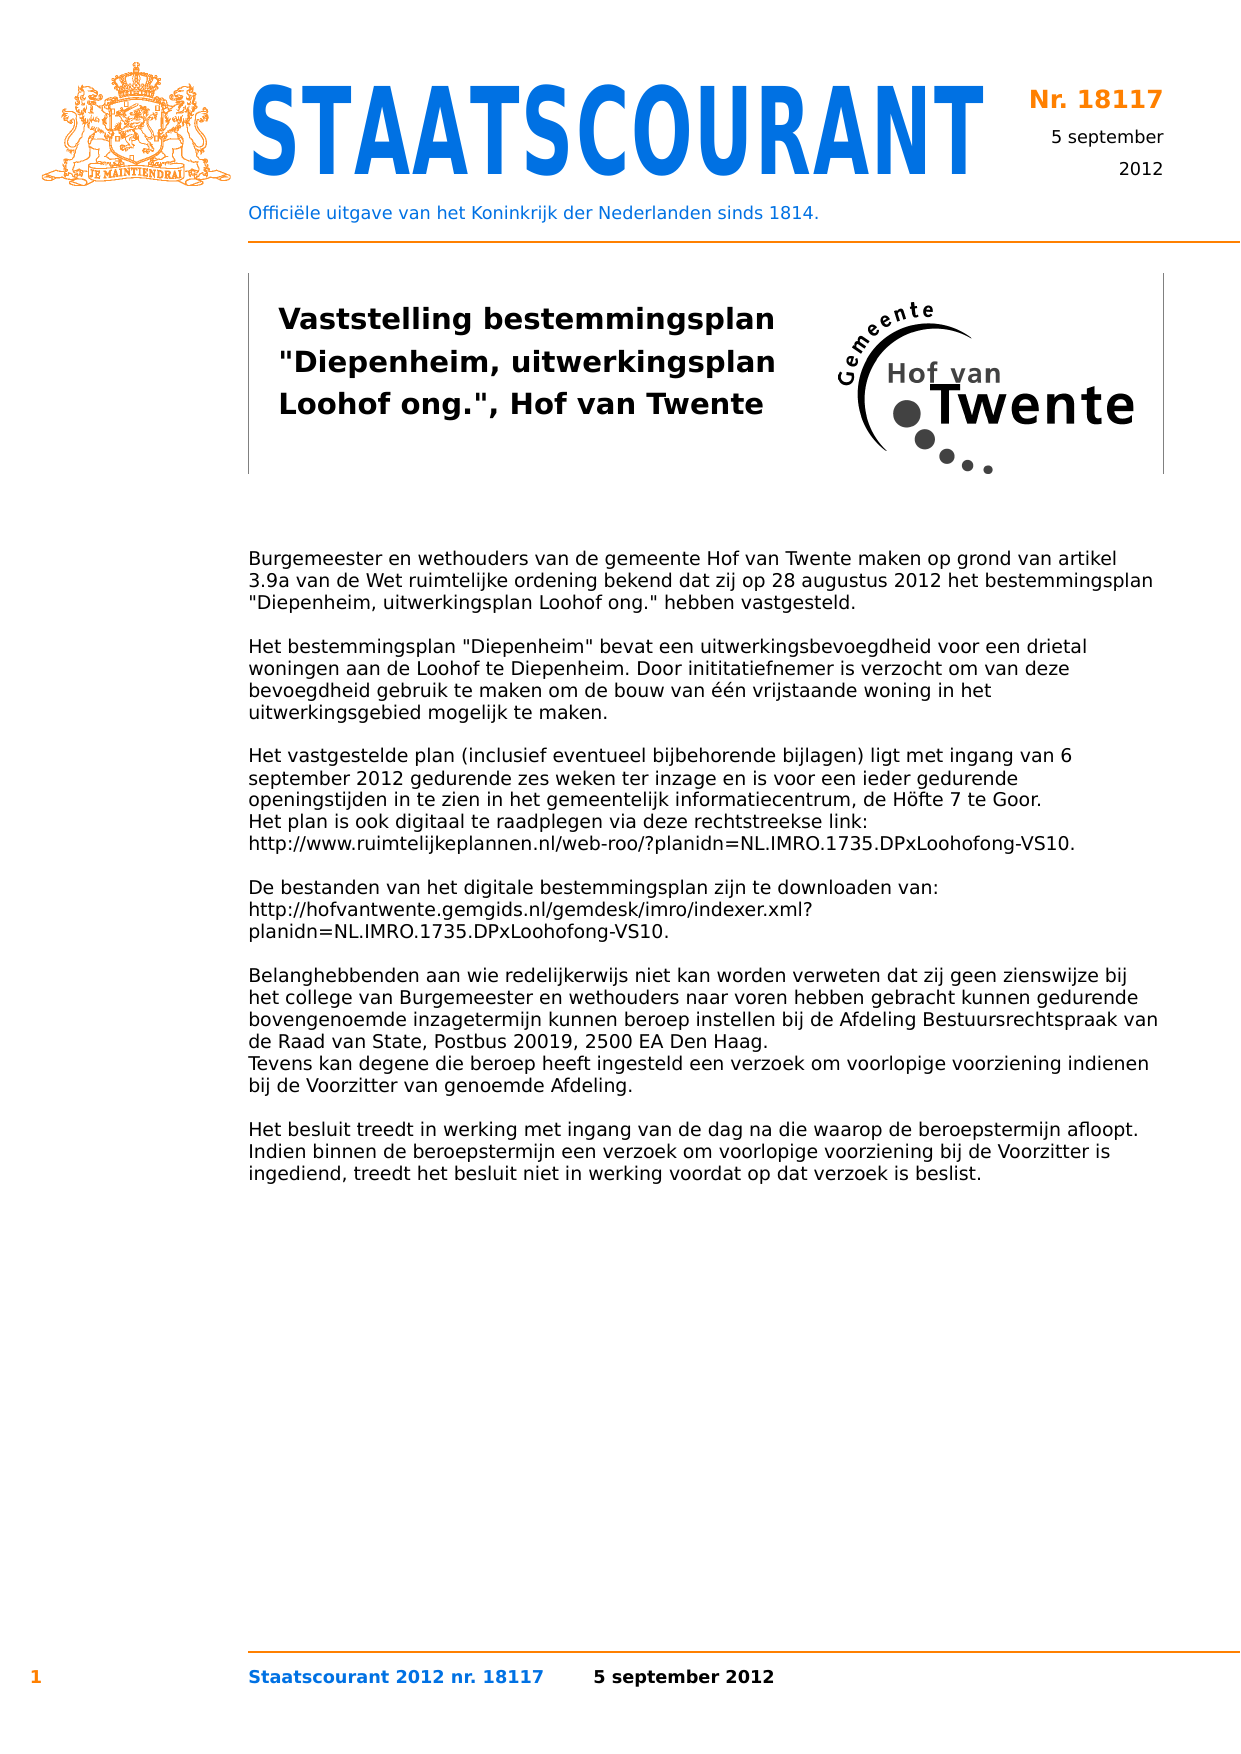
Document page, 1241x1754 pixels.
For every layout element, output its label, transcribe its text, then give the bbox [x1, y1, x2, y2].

text Indien binnen de beroepstermijn een verzoek om voorlopige voorziening bij de Voorzitter is ingediend, treedt het besluit niet in werking voordat op dat verzoek is beslist. [248, 1141, 1163, 1185]
table_header STAATSCOURANT [248, 62, 998, 203]
text Het vastgestelde plan (inclusief eventueel bijbehorende bijlagen) ligt met ingang van 6 september 2012 gedurende zes weken ter inzage en is voor een ieder gedurende openingstijden in te zien in het gemeentelijk informatiecentrum, de Höfte 7 te Goor. [248, 745, 1163, 811]
picture [838, 302, 1134, 474]
table_cell 2012 [998, 153, 1240, 203]
text Belanghebbenden aan wie redelijkerwijs niet kan worden verweten dat zij geen zienswijze bij het college van Burgemeester en wethouders naar voren hebben gebracht kunnen gedurende bovengenoemde inzagetermijn kunnen beroep instellen bij de Afdeling Bestuursrechtspraak van de Raad van State, Postbus 20019, 2500 EA Den Haag. [248, 965, 1163, 1053]
text Het besluit treedt in werking met ingang van de dag na die waarop de beroepstermijn afloopt. [248, 1119, 1163, 1141]
picture [41, 62, 231, 186]
text Het plan is ook digitaal te raadplegen via deze rechtstreekse link: http://www.ruimtelijkeplannen.nl/web-roo/?planidn=NL.IMRO.1735.DPxLoohofong-VS10. [248, 811, 1163, 855]
table_cell 5 september [998, 121, 1240, 153]
text De bestanden van het digitale bestemmingsplan zijn te downloaden van: http://hofvantwente.gemgids.nl/gemdesk/imro/indexer.xml?planidn=NL.IMRO.1735.DPxLoohofong-VS10. [248, 877, 1163, 943]
table_header Nr. 18117 [998, 62, 1240, 121]
text Burgemeester en wethouders van de gemeente Hof van Twente maken op grond van artikel 3.9a van de Wet ruimtelijke ordening bekend dat zij op 28 augustus 2012 het bestemmingsplan "Diepenheim, uitwerkingsplan Loohof ong." hebben vastgesteld. [248, 548, 1163, 614]
table_header [25, 62, 248, 241]
text Het bestemmingsplan "Diepenheim" bevat een uitwerkingsbevoegdheid voor een drietal woningen aan de Loohof te Diepenheim. Door inititatiefnemer is verzocht om van deze bevoegdheid gebruik te maken om de bouw van één vrijstaande woning in het uitwerkingsgebied mogelijk te maken. [248, 636, 1163, 723]
subtitle Vaststelling bestemmingsplan "Diepenheim, uitwerkingsplan Loohof ong.", Hof van Twente [249, 273, 1163, 474]
table_cell Officiële uitgave van het Koninkrijk der Nederlanden sinds 1814. [248, 203, 1240, 241]
text Tevens kan degene die beroep heeft ingesteld een verzoek om voorlopige voorziening indienen bij de Voorzitter van genoemde Afdeling. [248, 1053, 1163, 1097]
